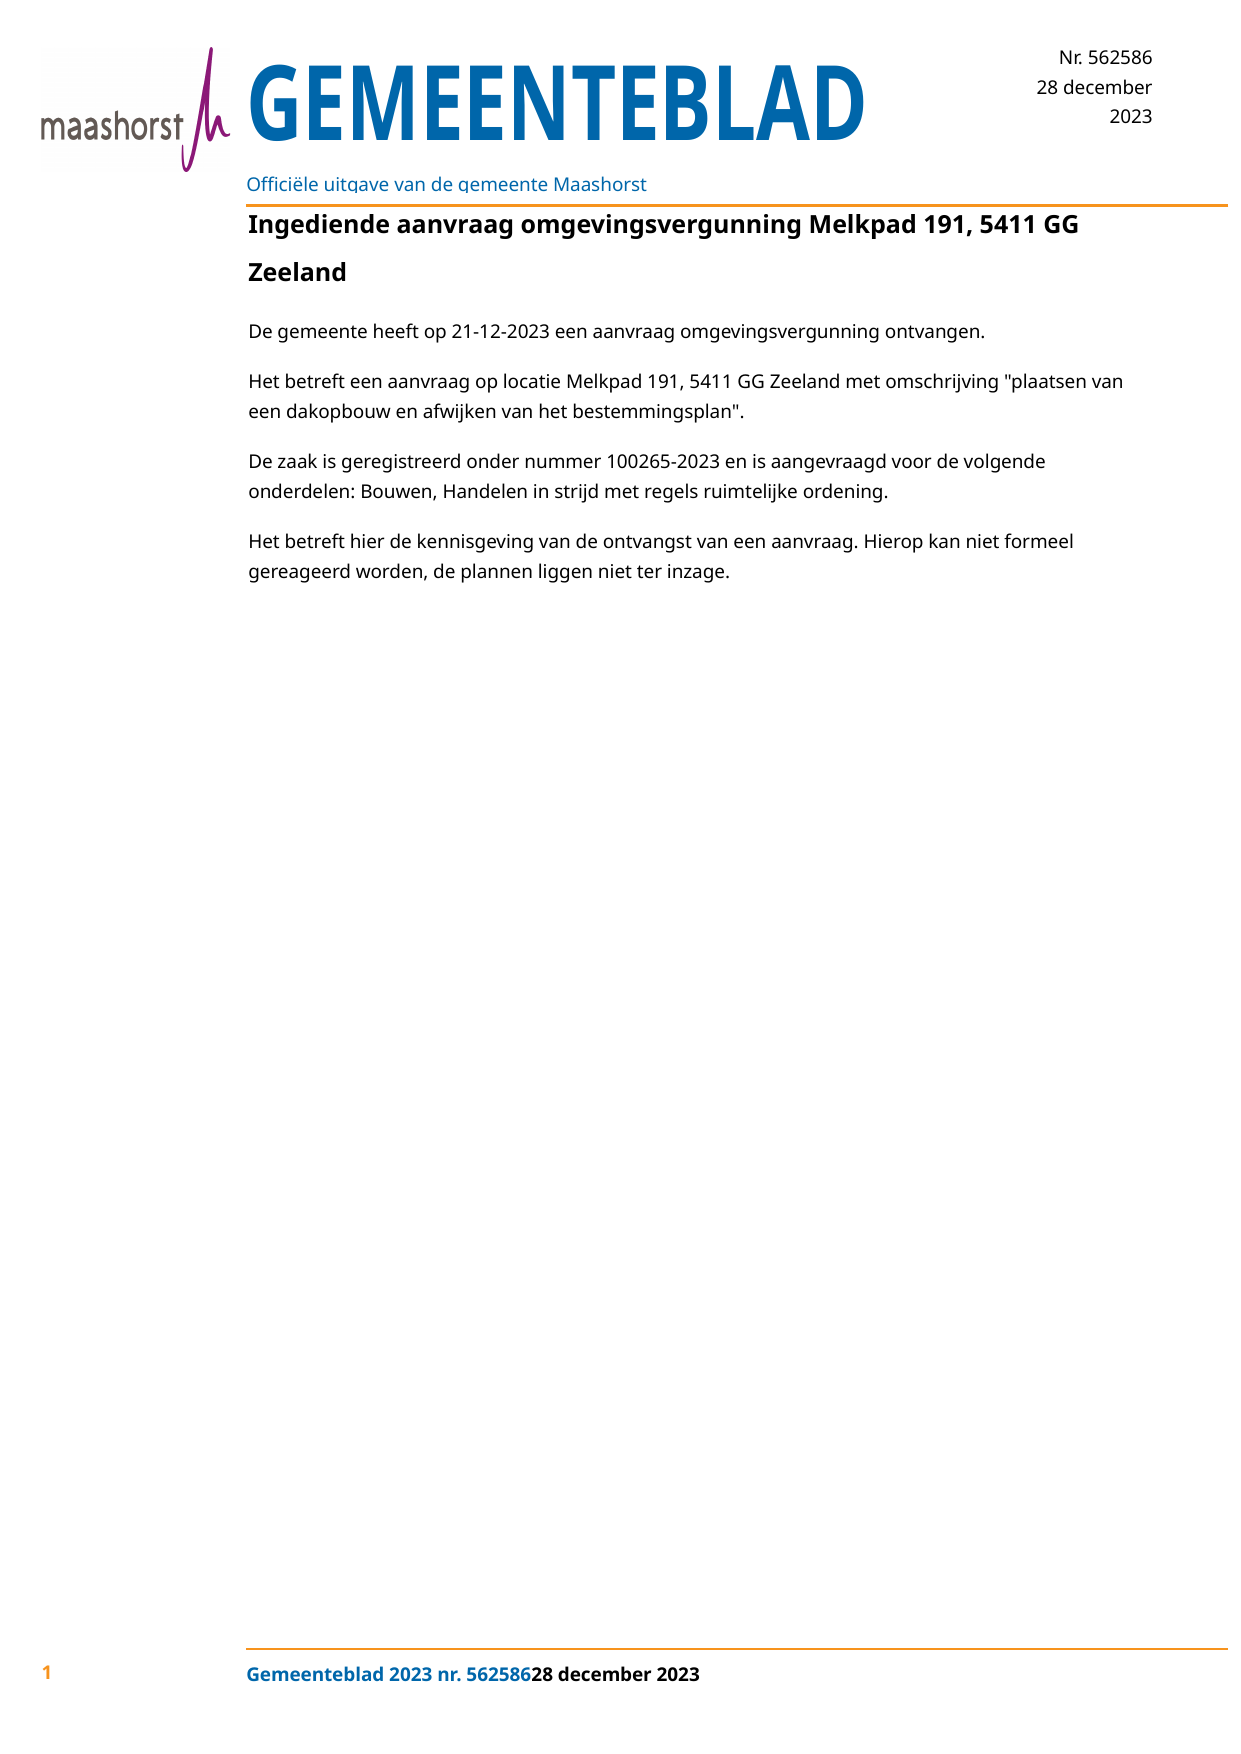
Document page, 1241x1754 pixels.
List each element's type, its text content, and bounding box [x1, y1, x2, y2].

text Ingediende aanvraag omgevingsvergunning Melkpad 191, 5411 GG Zeeland [248, 207, 1152, 288]
text De gemeente heeft op 21-12-2023 een aanvraag omgevingsvergunning ontvangen. [248, 318, 1152, 344]
text De zaak is geregistreerd onder nummer 100265-2023 en is aangevraagd voor de volgende onderdelen: Bouwen, Handelen in strijd met regels ruimtelijke ordening. [248, 448, 1152, 504]
text Het betreft een aanvraag op locatie Melkpad 191, 5411 GG Zeeland met omschrijving "plaatsen van een dakopbouw en afwijken van het bestemmingsplan". [248, 368, 1152, 424]
text Het betreft hier de kennisgeving van de ontvangst van een aanvraag. Hierop kan niet formeel gereageerd worden, de plannen liggen niet ter inzage. [248, 528, 1152, 584]
picture [41, 47, 231, 172]
